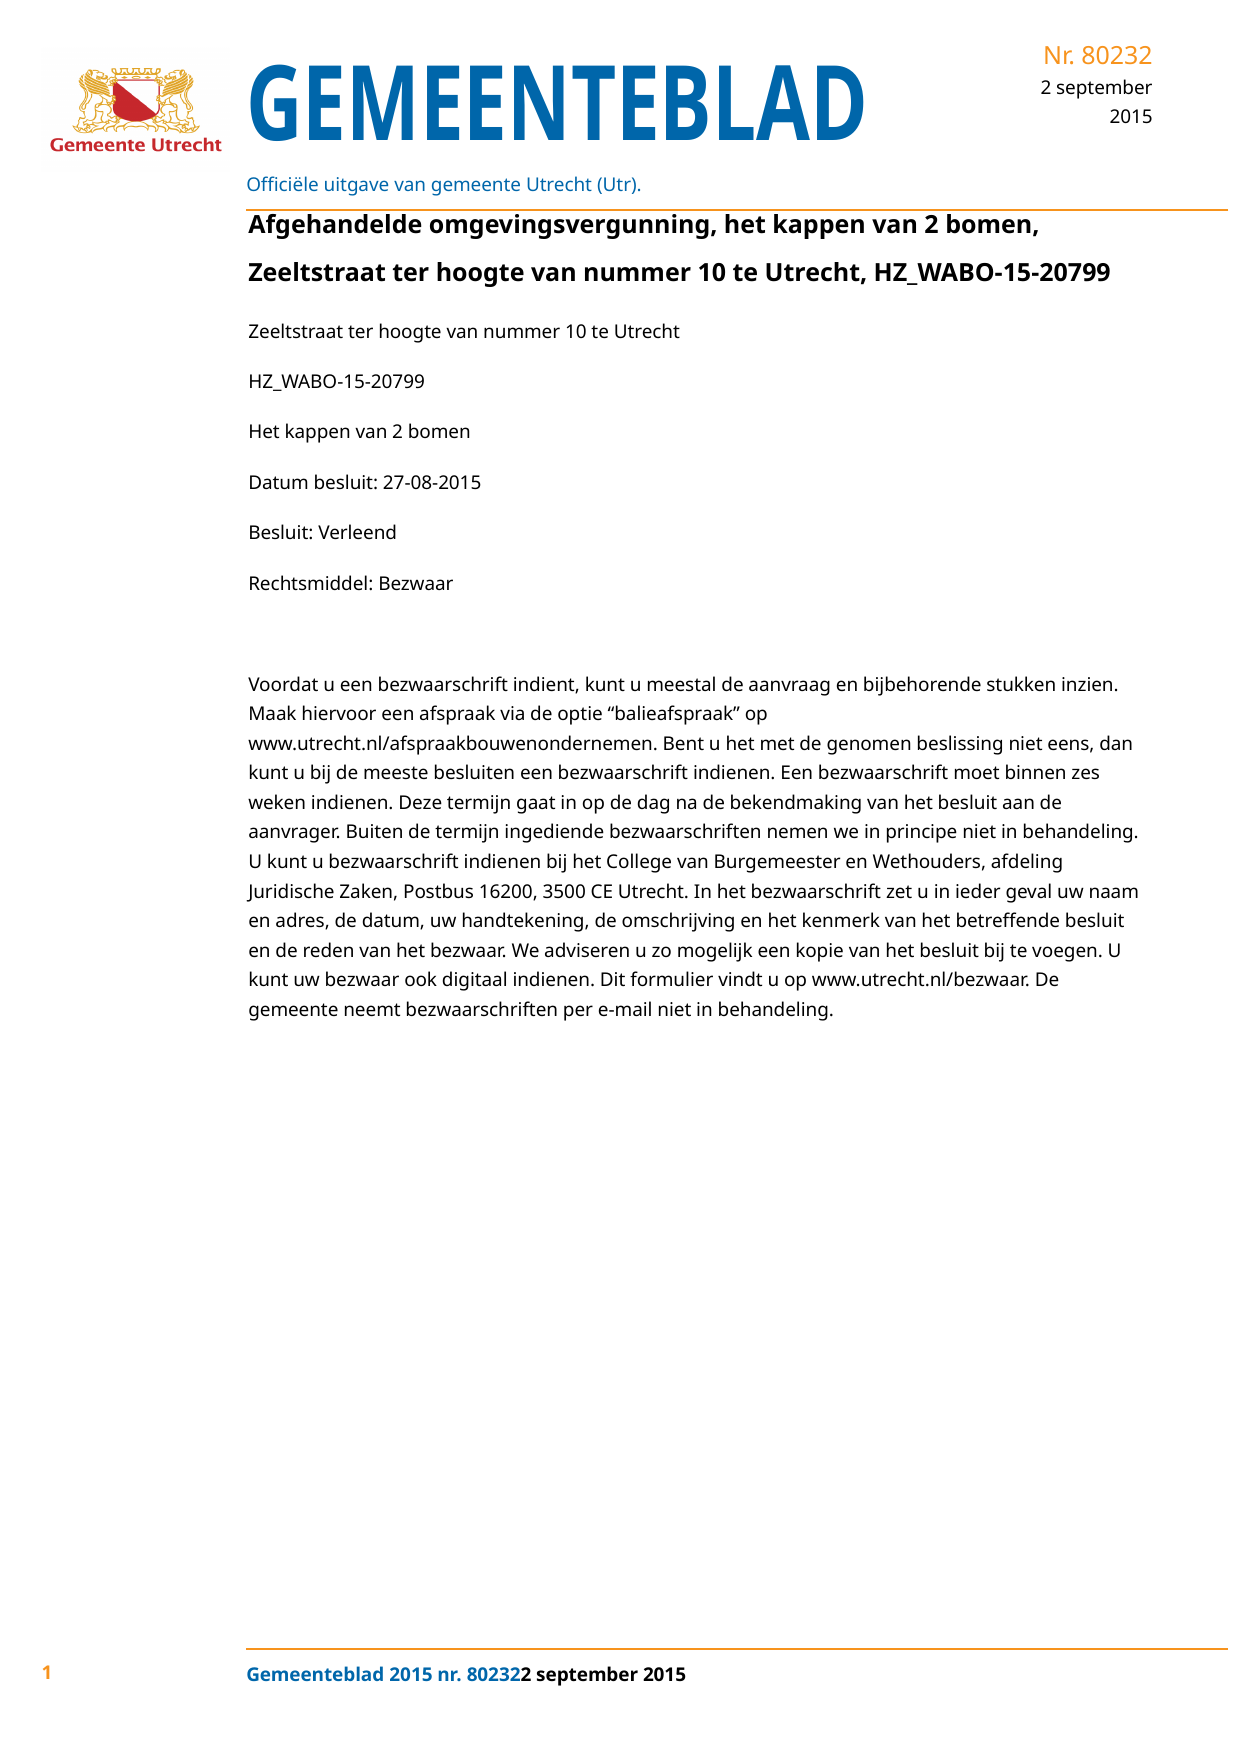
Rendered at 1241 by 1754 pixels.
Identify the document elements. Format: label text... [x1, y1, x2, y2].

picture [41, 47, 231, 172]
text Besluit: Verleend [248, 519, 1152, 545]
text HZ_WABO-15-20799 [248, 368, 1152, 394]
text Zeeltstraat ter hoogte van nummer 10 te Utrecht [248, 318, 1152, 344]
text Rechtsmiddel: Bezwaar [248, 570, 1152, 596]
text Afgehandelde omgevingsvergunning, het kappen van 2 bomen, Zeeltstraat ter hoogte van nummer 10 te Utrecht, HZ_WABO-15-20799 [248, 211, 1152, 288]
text Datum besluit: 27-08-2015 [248, 469, 1152, 495]
text Het kappen van 2 bomen [248, 419, 1152, 444]
text Voordat u een bezwaarschrift indient, kunt u meestal de aanvraag en bijbehorende stukken inzien. Maak hiervoor een afspraak via de optie “balieafspraak” op www.utrecht.nl/afspraakbouwenondernemen. Bent u het met de genomen beslissing niet eens, dan kunt u bij de meeste besluiten een bezwaarschrift indienen. Een bezwaarschrift moet binnen zes weken indienen. Deze termijn gaat in op de dag na de bekendmaking van het besluit aan de aanvrager. Buiten de termijn ingediende bezwaarschriften nemen we in principe niet in behandeling. U kunt u bezwaarschrift indienen bij het College van Burgemeester en Wethouders, afdeling Juridische Zaken, Postbus 16200, 3500 CE Utrecht. In het bezwaarschrift zet u in ieder geval uw naam en adres, de datum, uw handtekening, de omschrijving en het kenmerk van het betreffende besluit en de reden van het bezwaar. We adviseren u zo mogelijk een kopie van het besluit bij te voegen. U kunt uw bezwaar ook digitaal indienen. Dit formulier vindt u op www.utrecht.nl/bezwaar. De gemeente neemt bezwaarschriften per e-mail niet in behandeling. [248, 671, 1152, 1022]
